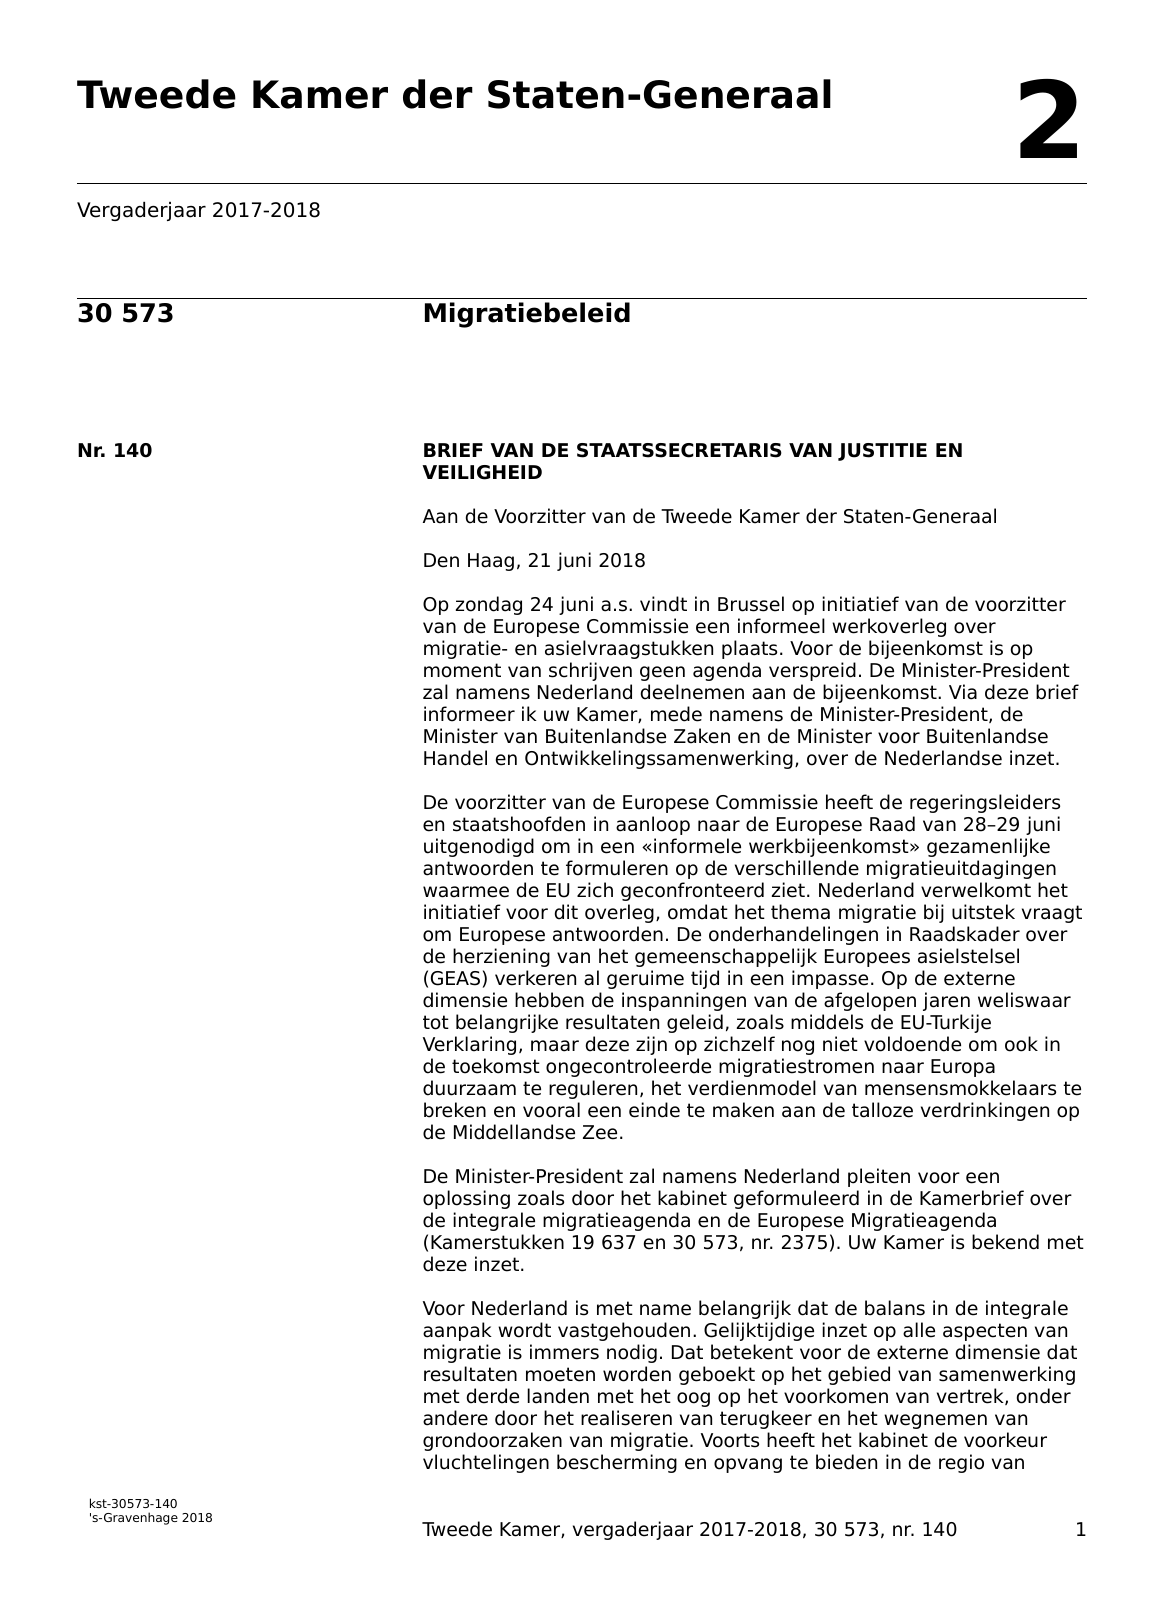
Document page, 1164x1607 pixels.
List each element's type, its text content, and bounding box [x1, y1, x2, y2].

table_cell Vergaderjaar 2017-2018 [77, 184, 1087, 298]
text Voor Nederland is met name belangrijk dat de balans in de integrale aanpak wordt vastgehouden. Gelijktijdige inzet op alle aspecten van migratie is immers nodig. Dat betekent voor de externe dimensie dat resultaten moeten worden geboekt op het gebied van samenwerking met derde landen met het oog op het voorkomen van vertrek, onder andere door het realiseren van terugkeer en het wegnemen van grondoorzaken van migratie. Voorts heeft het kabinet de voorkeur vluchtelingen bescherming en opvang te bieden in de regio van [422, 1298, 1087, 1474]
text kst-30573-140 [88, 1497, 323, 1511]
text Den Haag, 21 juni 2018 [422, 550, 1087, 572]
subtitle Nr. 140 BRIEF VAN DE STAATSSECRETARIS VAN JUSTITIE EN VEILIGHEID [77, 440, 1087, 484]
text 's-Gravenhage 2018 [88, 1511, 323, 1525]
table_header Tweede Kamer der Staten-Generaal [77, 59, 886, 183]
text Op zondag 24 juni a.s. vindt in Brussel op initiatief van de voorzitter van de Europese Commissie een informeel werkoverleg over migratie- en asielvraagstukken plaats. Voor de bijeenkomst is op moment van schrijven geen agenda verspreid. De Minister-President zal namens Nederland deelnemen aan de bijeenkomst. Via deze brief informeer ik uw Kamer, mede namens de Minister-President, de Minister van Buitenlandse Zaken en de Minister voor Buitenlandse Handel en Ontwikkelingssamenwerking, over de Nederlandse inzet. [422, 594, 1087, 770]
subtitle 30 573 Migratiebeleid [77, 299, 1087, 329]
text Aan de Voorzitter van de Tweede Kamer der Staten-Generaal [422, 506, 1087, 528]
text De voorzitter van de Europese Commissie heeft de regeringsleiders en staatshoofden in aanloop naar de Europese Raad van 28–29 juni uitgenodigd om in een «informele werkbijeenkomst» gezamenlijke antwoorden te formuleren op de verschillende migratieuitdagingen waarmee de EU zich geconfronteerd ziet. Nederland verwelkomt het initiatief voor dit overleg, omdat het thema migratie bij uitstek vraagt om Europese antwoorden. De onderhandelingen in Raadskader over de herziening van het gemeenschappelijk Europees asielstelsel (GEAS) verkeren al geruime tijd in een impasse. Op de externe dimensie hebben de inspanningen van de afgelopen jaren weliswaar tot belangrijke resultaten geleid, zoals middels de EU-Turkije Verklaring, maar deze zijn op zichzelf nog niet voldoende om ook in de toekomst ongecontroleerde migratiestromen naar Europa duurzaam te reguleren, het verdienmodel van mensensmokkelaars te breken en vooral een einde te maken aan de talloze verdrinkingen op de Middellandse Zee. [422, 792, 1087, 1144]
text De Minister-President zal namens Nederland pleiten voor een oplossing zoals door het kabinet geformuleerd in de Kamerbrief over de integrale migratieagenda en de Europese Migratieagenda (Kamerstukken 19 637 en 30 573, nr. 2375). Uw Kamer is bekend met deze inzet. [422, 1166, 1087, 1276]
table_header 2 [886, 59, 1087, 183]
